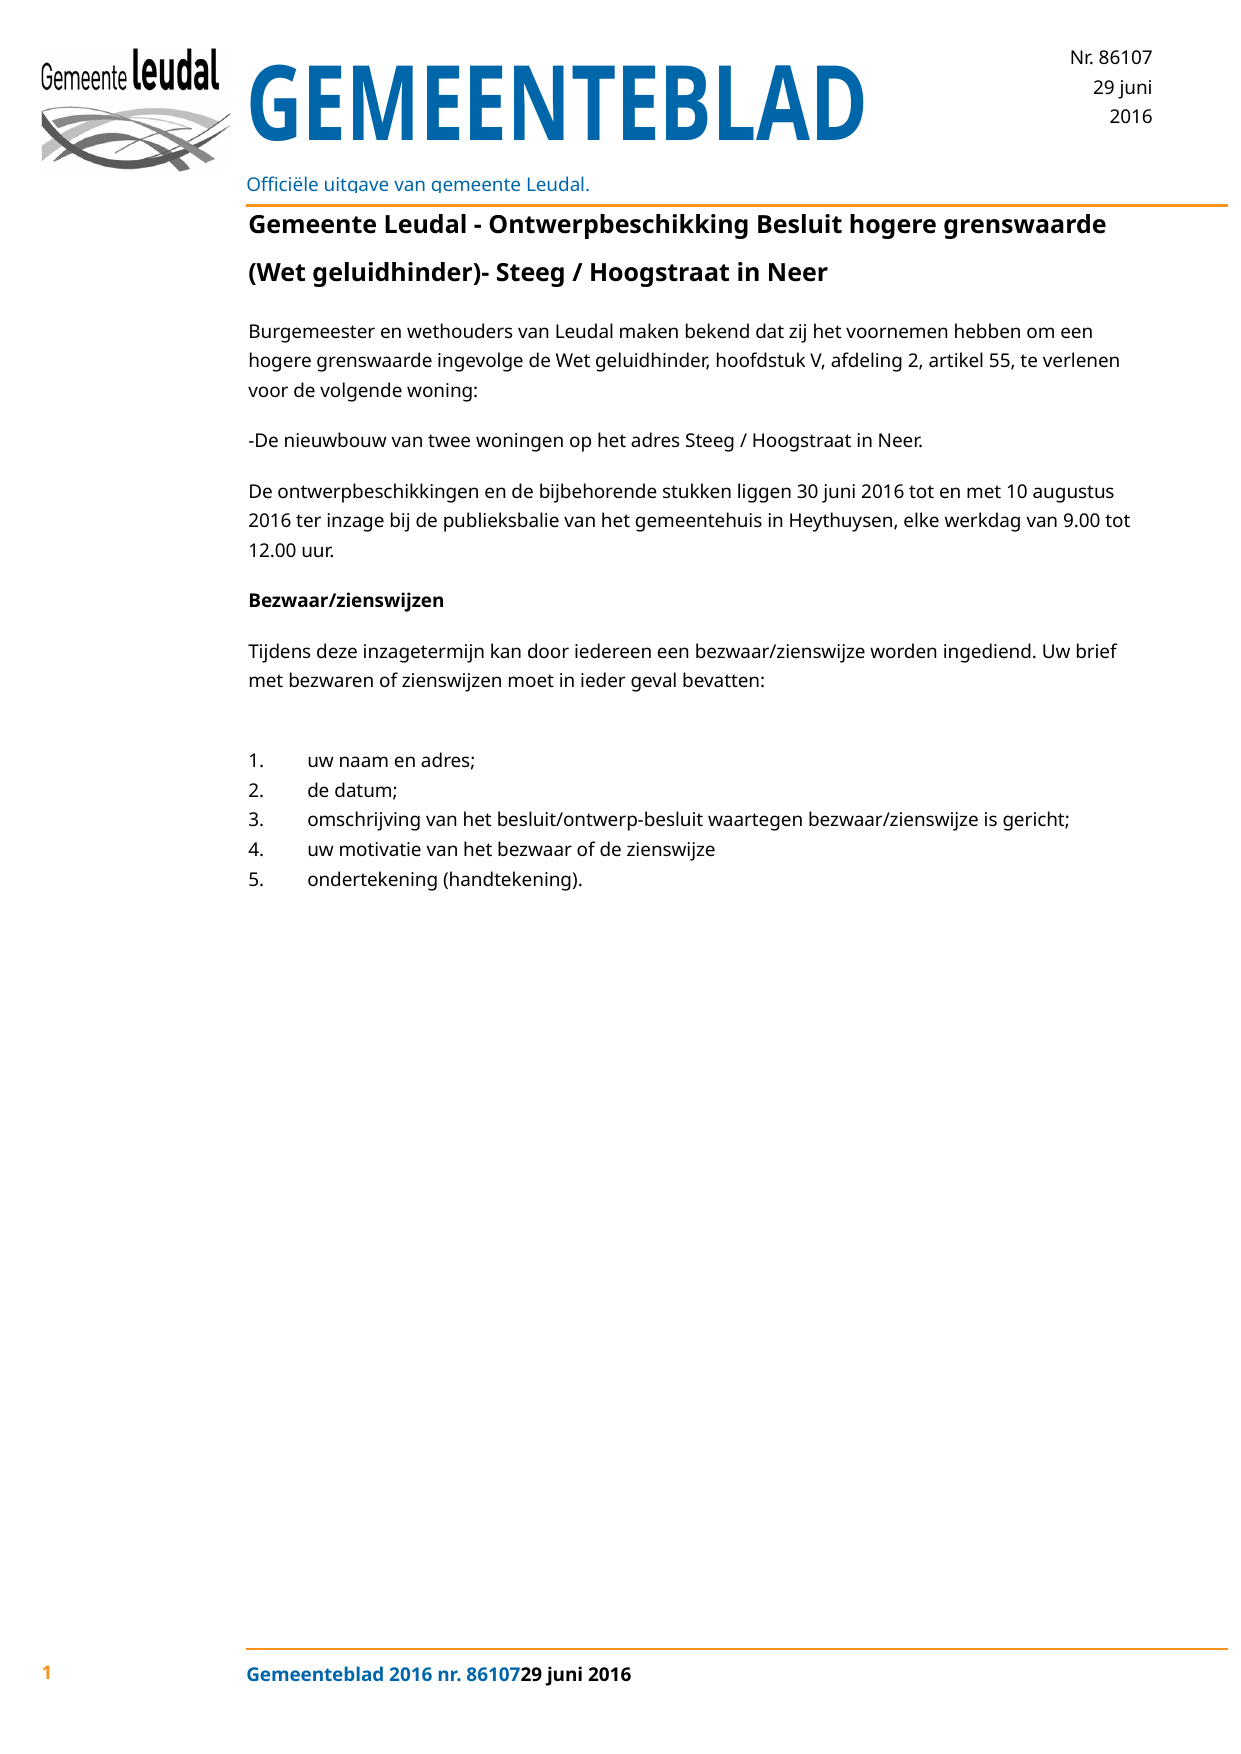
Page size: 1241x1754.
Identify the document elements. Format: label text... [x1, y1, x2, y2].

picture [41, 47, 231, 172]
list uw motivatie van het bezwaar of de zienswijze [248, 836, 1152, 862]
text Burgemeester en wethouders van Leudal maken bekend dat zij het voornemen hebben om een hogere grenswaarde ingevolge de Wet geluidhinder, hoofdstuk V, afdeling 2, artikel 55, te verlenen voor de volgende woning: [248, 318, 1152, 403]
text De ontwerpbeschikkingen en de bijbehorende stukken liggen 30 juni 2016 tot en met 10 augustus 2016 ter inzage bij de publieksbalie van het gemeentehuis in Heythuysen, elke werkdag van 9.00 tot 12.00 uur. [248, 478, 1152, 563]
text Tijdens deze inzagetermijn kan door iedereen een bezwaar/zienswijze worden ingediend. Uw brief met bezwaren of zienswijzen moet in ieder geval bevatten: [248, 638, 1152, 693]
list uw naam en adres; [248, 747, 1152, 773]
text Gemeente Leudal - Ontwerpbeschikking Besluit hogere grenswaarde (Wet geluidhinder)- Steeg / Hoogstraat in Neer [248, 207, 1152, 288]
list omschrijving van het besluit/ontwerp-besluit waartegen bezwaar/zienswijze is gericht; [248, 807, 1152, 832]
list ondertekening (handtekening). [248, 866, 1152, 892]
list de datum; [248, 777, 1152, 803]
text Bezwaar/zienswijzen [248, 587, 1152, 613]
text -De nieuwbouw van twee woningen op het adres Steeg / Hoogstraat in Neer. [248, 427, 1152, 453]
